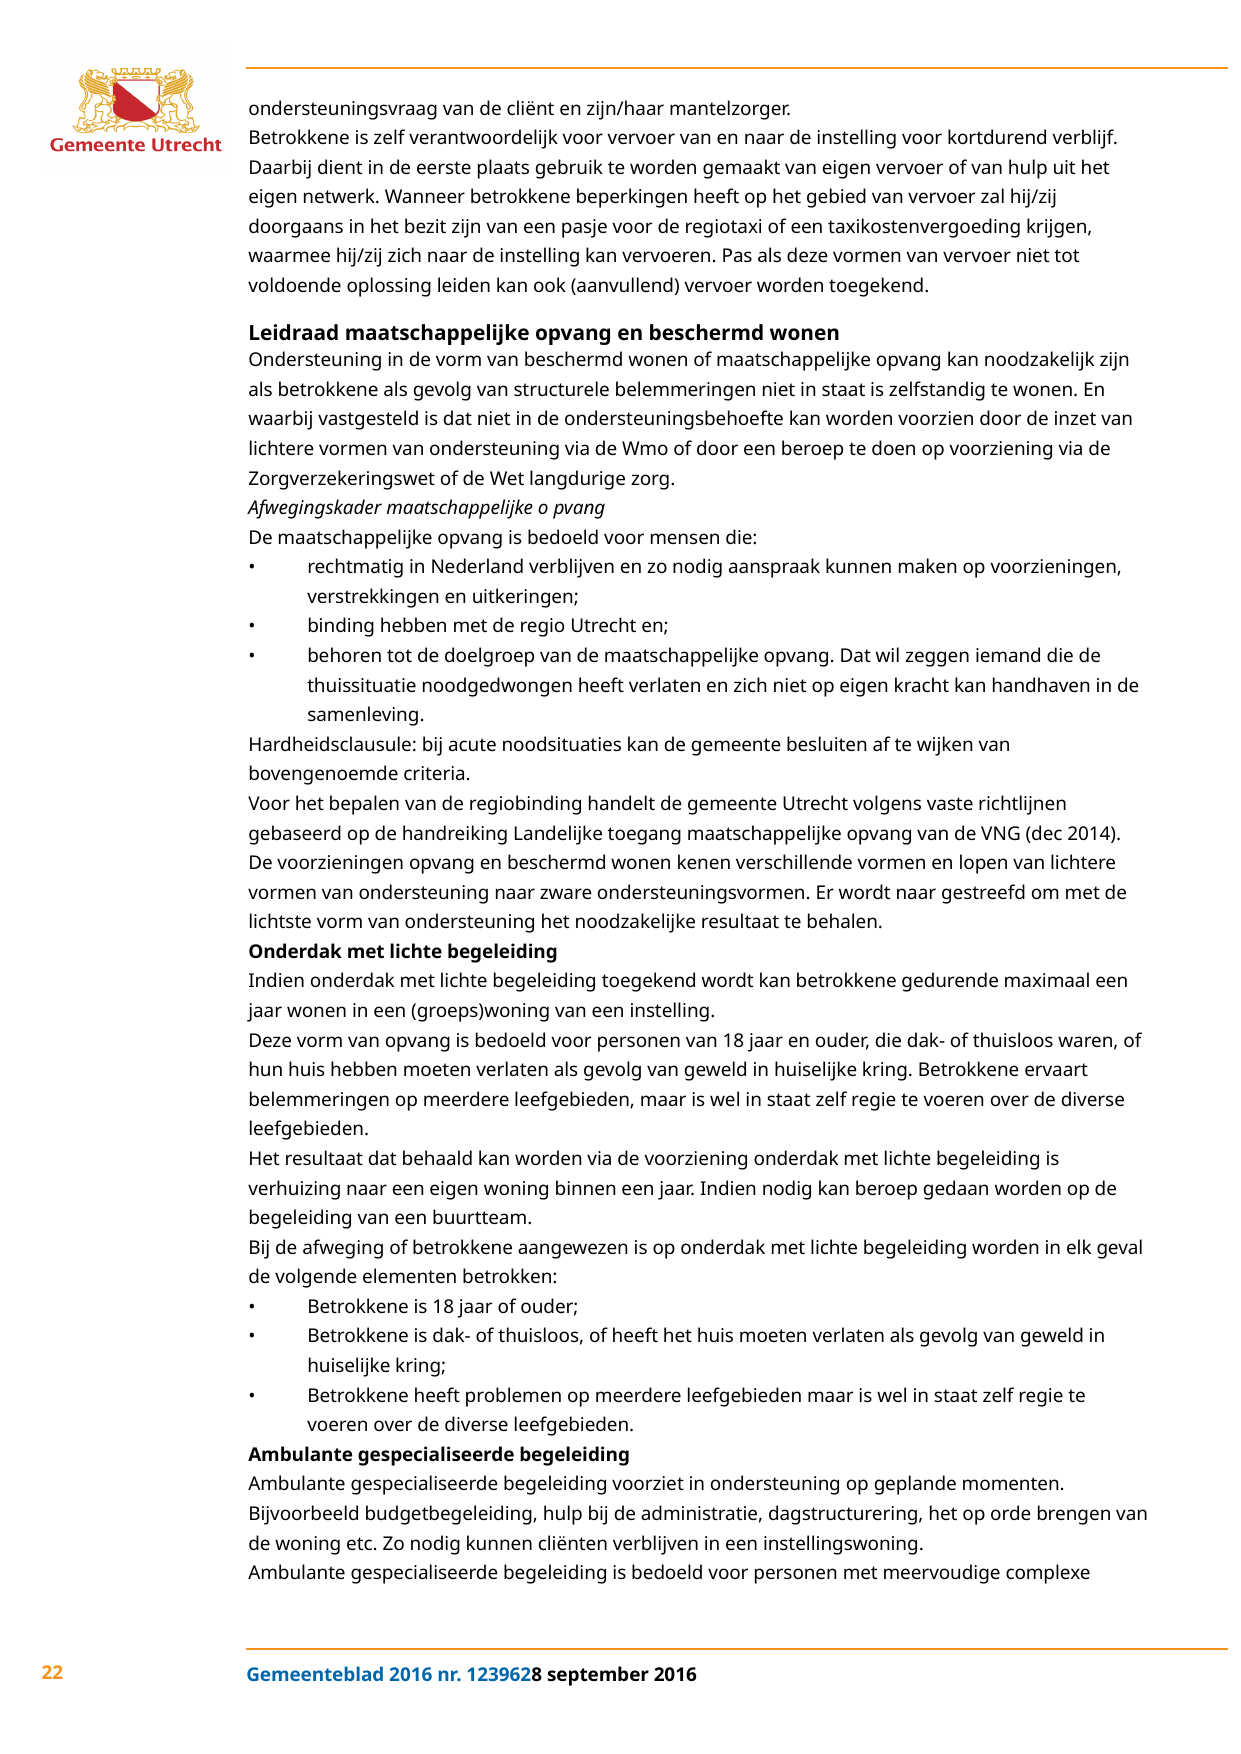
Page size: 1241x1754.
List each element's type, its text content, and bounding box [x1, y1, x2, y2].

list Betrokkene is dak- of thuisloos, of heeft het huis moeten verlaten als gevolg van geweld in huiselijke kring; [248, 1323, 1152, 1378]
text Voor het bepalen van de regiobinding handelt de gemeente Utrecht volgens vaste richtlijnen gebaseerd op de handreiking Landelijke toegang maatschappelijke opvang van de VNG (dec 2014). [248, 790, 1152, 845]
text Het resultaat dat behaald kan worden via de voorziening onderdak met lichte begeleiding is verhuizing naar een eigen woning binnen een jaar. Indien nodig kan beroep gedaan worden op de begeleiding van een buurtteam. [248, 1145, 1152, 1230]
text Indien onderdak met lichte begeleiding toegekend wordt kan betrokkene gedurende maximaal een jaar wonen in een (groeps)woning van een instelling. [248, 968, 1152, 1023]
list Betrokkene is 18 jaar of ouder; [248, 1293, 1152, 1319]
text Betrokkene is zelf verantwoordelijk voor vervoer van en naar de instelling voor kortdurend verblijf. Daarbij dient in de eerste plaats gebruik te worden gemaakt van eigen vervoer of van hulp uit het eigen netwerk. Wanneer betrokkene beperkingen heeft op het gebied van vervoer zal hij/zij doorgaans in het bezit zijn van een pasje voor de regiotaxi of een taxikostenvergoeding krijgen, waarmee hij/zij zich naar de instelling kan vervoeren. Pas als deze vormen van vervoer niet tot voldoende oplossing leiden kan ook (aanvullend) vervoer worden toegekend. [248, 124, 1152, 298]
text Deze vorm van opvang is bedoeld voor personen van 18 jaar en ouder, die dak- of thuisloos waren, of hun huis hebben moeten verlaten als gevolg van geweld in huiselijke kring. Betrokkene ervaart belemmeringen op meerdere leefgebieden, maar is wel in staat zelf regie te voeren over de diverse leefgebieden. [248, 1027, 1152, 1141]
text Ambulante gespecialiseerde begeleiding is bedoeld voor personen met meervoudige complexe [248, 1559, 1152, 1585]
text Ambulante gespecialiseerde begeleiding voorziet in ondersteuning op geplande momenten. Bijvoorbeeld budgetbegeleiding, hulp bij de administratie, dagstructurering, het op orde brengen van de woning etc. Zo nodig kunnen cliënten verblijven in een instellingswoning. [248, 1471, 1152, 1555]
picture [41, 47, 231, 172]
text Bij de afweging of betrokkene aangewezen is op onderdak met lichte begeleiding worden in elk geval de volgende elementen betrokken: [248, 1234, 1152, 1289]
text Leidraad maatschappelijke opvang en beschermd wonen [248, 318, 1152, 346]
text Hardheidsclausule: bij acute noodsituaties kan de gemeente besluiten af te wijken van bovengenoemde criteria. [248, 731, 1152, 786]
text ondersteuningsvraag van de cliënt en zijn/haar mantelzorger. [248, 95, 1152, 121]
text Afwegingskader maatschappelijke o pvang [248, 494, 1152, 520]
list Betrokkene heeft problemen op meerdere leefgebieden maar is wel in staat zelf regie te voeren over de diverse leefgebieden. [248, 1382, 1152, 1437]
list rechtmatig in Nederland verblijven en zo nodig aanspraak kunnen maken op voorzieningen, verstrekkingen en uitkeringen; [248, 553, 1152, 609]
list behoren tot de doelgroep van de maatschappelijke opvang. Dat wil zeggen iemand die de thuissituatie noodgedwongen heeft verlaten en zich niet op eigen kracht kan handhaven in de samenleving. [248, 642, 1152, 727]
text Ondersteuning in de vorm van beschermd wonen of maatschappelijke opvang kan noodzakelijk zijn als betrokkene als gevolg van structurele belemmeringen niet in staat is zelfstandig te wonen. En waarbij vastgesteld is dat niet in de ondersteuningsbehoefte kan worden voorzien door de inzet van lichtere vormen van ondersteuning via de Wmo of door een beroep te doen op voorziening via de Zorgverzekeringswet of de Wet langdurige zorg. [248, 346, 1152, 490]
text De voorzieningen opvang en beschermd wonen kenen verschillende vormen en lopen van lichtere vormen van ondersteuning naar zware ondersteuningsvormen. Er wordt naar gestreefd om met de lichtste vorm van ondersteuning het noodzakelijke resultaat te behalen. [248, 849, 1152, 934]
list binding hebben met de regio Utrecht en; [248, 613, 1152, 638]
text De maatschappelijke opvang is bedoeld voor mensen die: [248, 524, 1152, 549]
text Ambulante gespecialiseerde begeleiding [248, 1441, 1152, 1467]
text Onderdak met lichte begeleiding [248, 938, 1152, 964]
